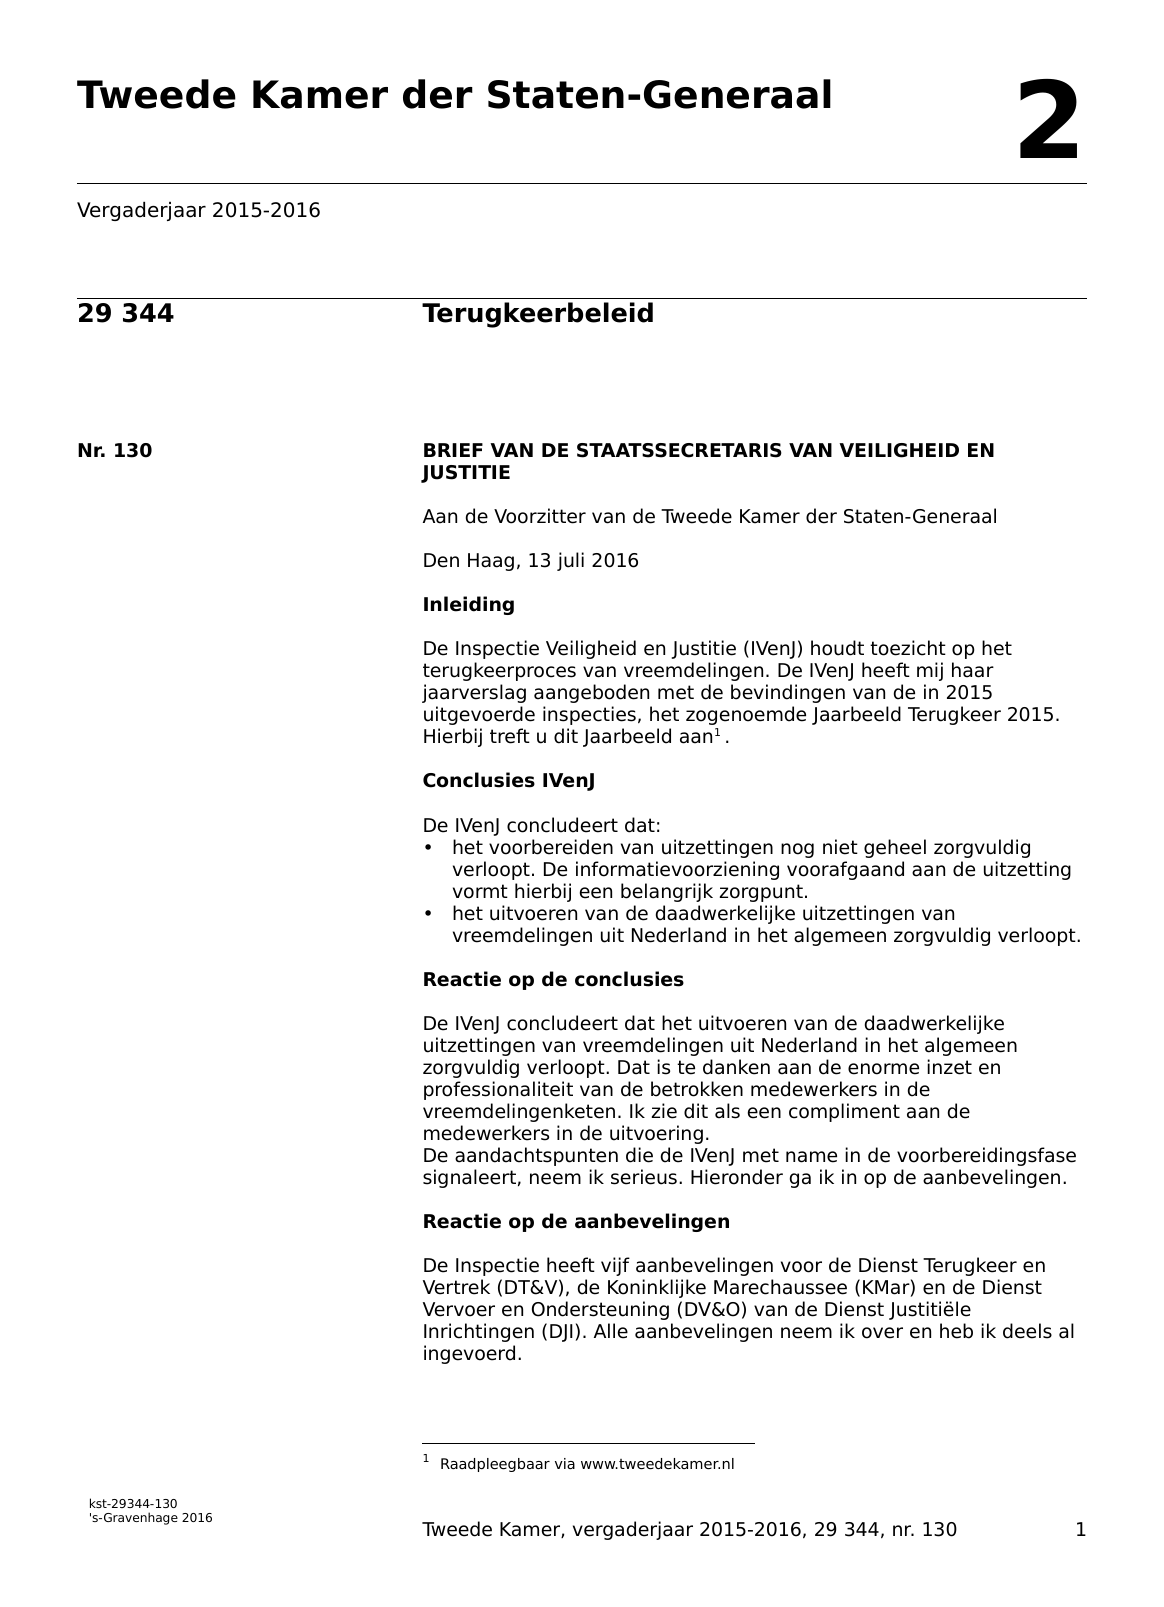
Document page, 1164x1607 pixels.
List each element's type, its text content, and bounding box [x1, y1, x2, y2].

subtitle Conclusies IVenJ [422, 770, 1087, 792]
text • het uitvoeren van de daadwerkelijke uitzettingen van vreemdelingen uit Nederland in het algemeen zorgvuldig verloopt. [422, 902, 1087, 946]
table_cell Vergaderjaar 2015-2016 [77, 184, 1087, 298]
text Raadpleegbaar via www.tweedekamer.nl [422, 1452, 1087, 1474]
text Den Haag, 13 juli 2016 [422, 550, 1087, 572]
subtitle Reactie op de conclusies [422, 969, 1087, 991]
text De IVenJ concludeert dat het uitvoeren van de daadwerkelijke uitzettingen van vreemdelingen uit Nederland in het algemeen zorgvuldig verloopt. Dat is te danken aan de enorme inzet en professionaliteit van de betrokken medewerkers in de vreemdelingenketen. Ik zie dit als een compliment aan de medewerkers in de uitvoering. [422, 1013, 1087, 1145]
table_header Tweede Kamer der Staten-Generaal [77, 59, 886, 183]
subtitle 29 344 Terugkeerbeleid [77, 299, 1087, 329]
text De Inspectie heeft vijf aanbevelingen voor de Dienst Terugkeer en Vertrek (DT&V), de Koninklijke Marechaussee (KMar) en de Dienst Vervoer en Ondersteuning (DV&O) van de Dienst Justitiële Inrichtingen (DJI). Alle aanbevelingen neem ik over en heb ik deels al ingevoerd. [422, 1255, 1087, 1365]
text De IVenJ concludeert dat: [422, 814, 1087, 837]
table_header 2 [886, 59, 1087, 183]
text • het voorbereiden van uitzettingen nog niet geheel zorgvuldig verloopt. De informatievoorziening voorafgaand aan de uitzetting vormt hierbij een belangrijk zorgpunt. [422, 837, 1087, 902]
text 's-Gravenhage 2016 [88, 1511, 323, 1525]
subtitle Reactie op de aanbevelingen [422, 1211, 1087, 1233]
text De Inspectie Veiligheid en Justitie (IVenJ) houdt toezicht op het terugkeerproces van vreemdelingen. De IVenJ heeft mij haar jaarverslag aangeboden met de bevindingen van de in 2015 uitgevoerde inspecties, het zogenoemde Jaarbeeld Terugkeer 2015. Hierbij treft u dit Jaarbeeld aan. [422, 638, 1087, 748]
text Aan de Voorzitter van de Tweede Kamer der Staten-Generaal [422, 506, 1087, 528]
subtitle Inleiding [422, 594, 1087, 616]
subtitle Nr. 130 BRIEF VAN DE STAATSSECRETARIS VAN VEILIGHEID EN JUSTITIE [77, 440, 1087, 484]
text De aandachtspunten die de IVenJ met name in de voorbereidingsfase signaleert, neem ik serieus. Hieronder ga ik in op de aanbevelingen. [422, 1145, 1087, 1189]
text kst-29344-130 [88, 1497, 323, 1511]
